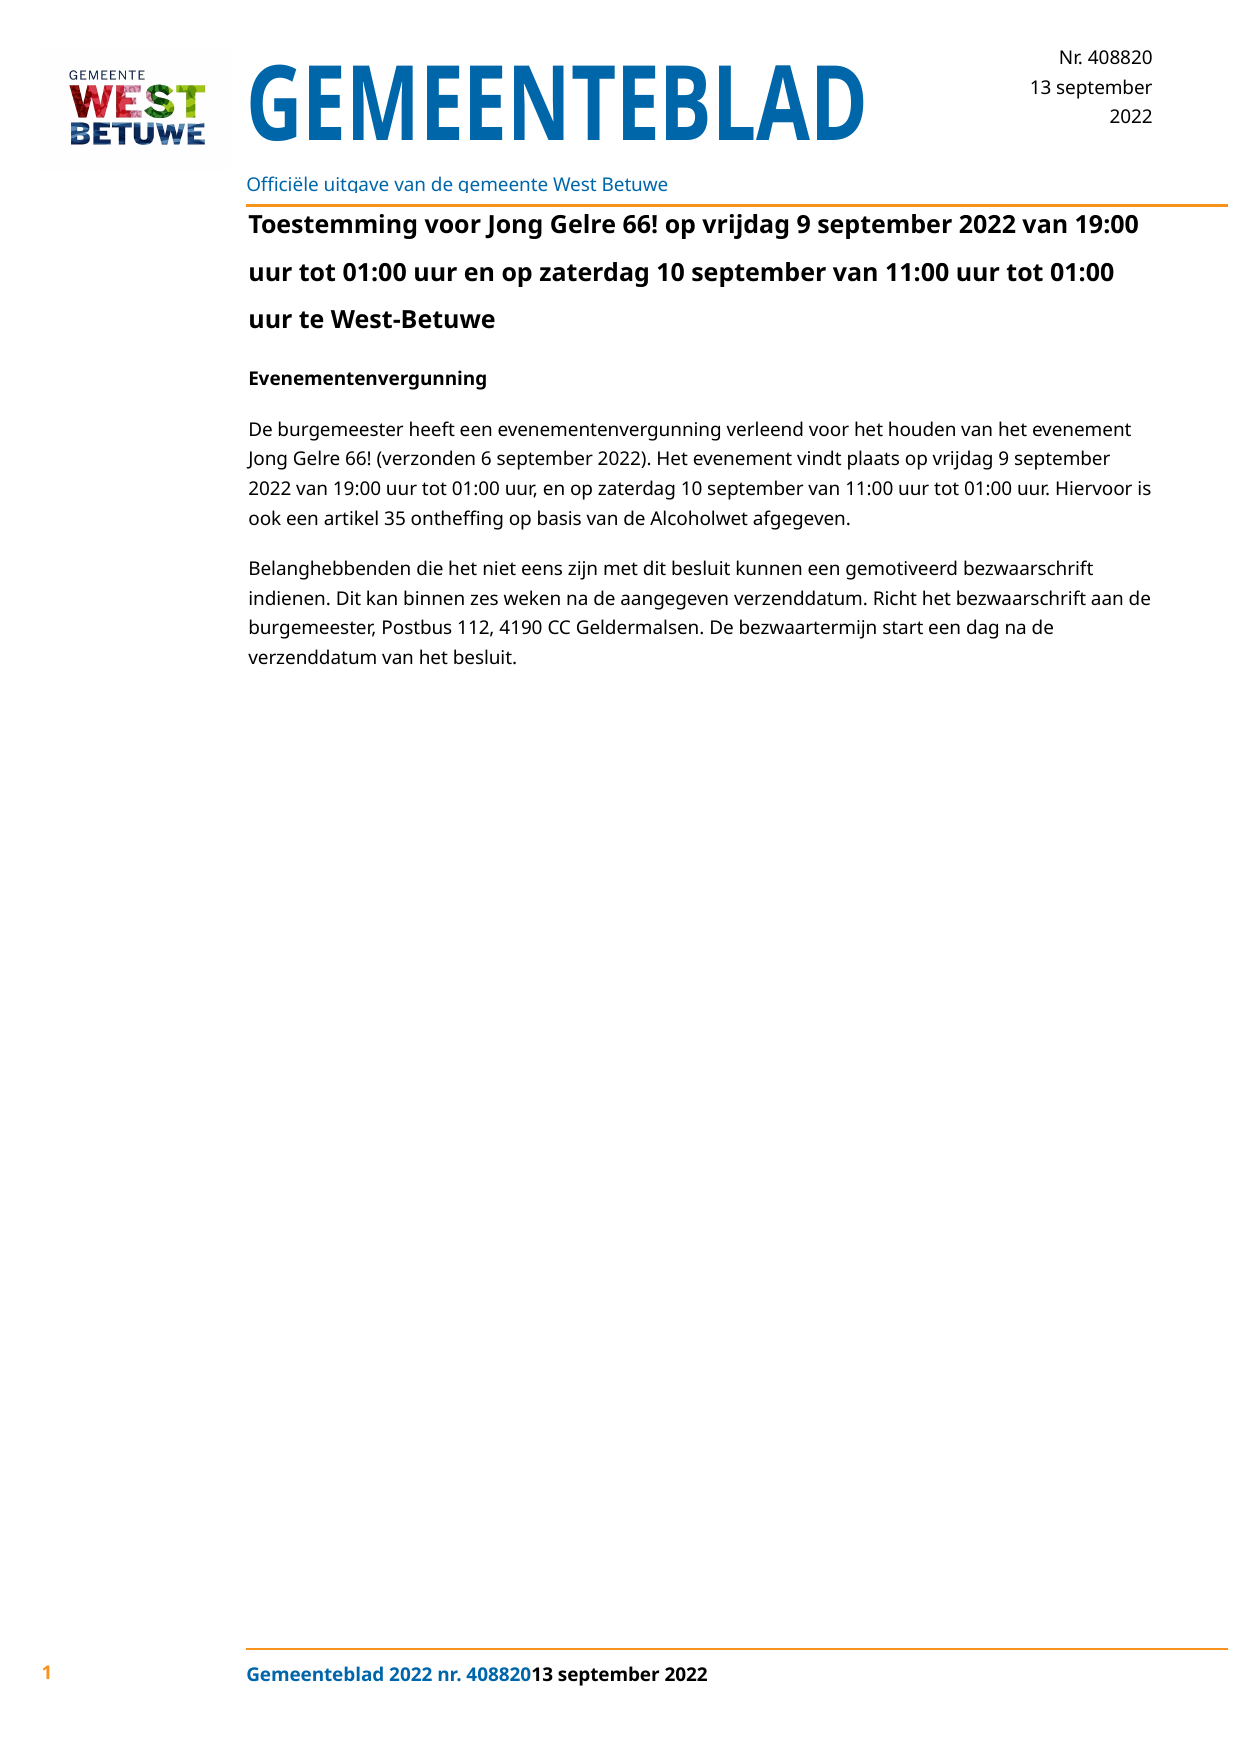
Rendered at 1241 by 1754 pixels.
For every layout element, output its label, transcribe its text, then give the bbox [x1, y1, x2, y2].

text Evenementenvergunning [248, 366, 1152, 391]
picture [41, 47, 231, 172]
text De burgemeester heeft een evenementenvergunning verleend voor het houden van het evenement Jong Gelre 66! (verzonden 6 september 2022). Het evenement vindt plaats op vrijdag 9 september 2022 van 19:00 uur tot 01:00 uur, en op zaterdag 10 september van 11:00 uur tot 01:00 uur. Hiervoor is ook een artikel 35 ontheffing op basis van de Alcoholwet afgegeven. [248, 416, 1152, 530]
text Belanghebbenden die het niet eens zijn met dit besluit kunnen een gemotiveerd bezwaarschrift indienen. Dit kan binnen zes weken na de aangegeven verzenddatum. Richt het bezwaarschrift aan de burgemeester, Postbus 112, 4190 CC Geldermalsen. De bezwaartermijn start een dag na de verzenddatum van het besluit. [248, 555, 1152, 669]
text Toestemming voor Jong Gelre 66! op vrijdag 9 september 2022 van 19:00 uur tot 01:00 uur en op zaterdag 10 september van 11:00 uur tot 01:00 uur te West-Betuwe [248, 207, 1152, 336]
